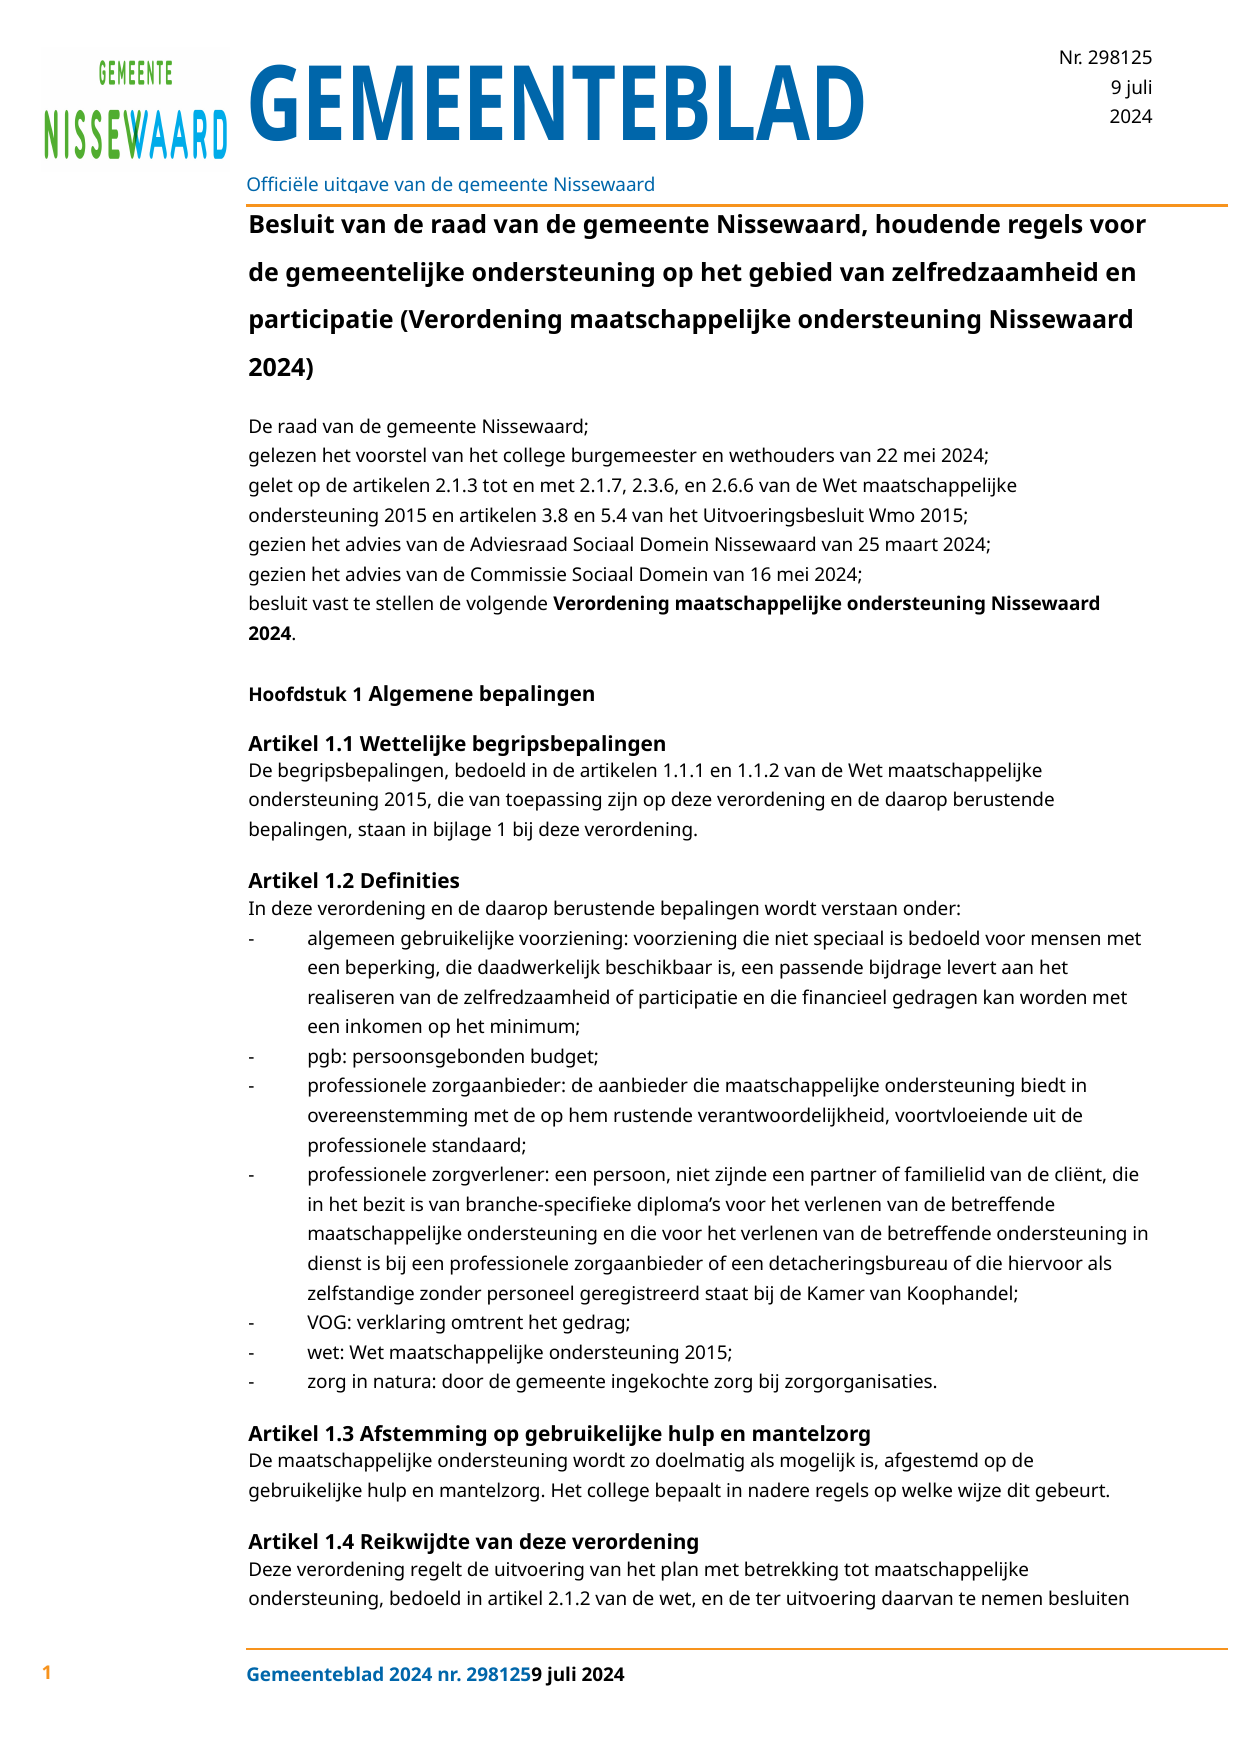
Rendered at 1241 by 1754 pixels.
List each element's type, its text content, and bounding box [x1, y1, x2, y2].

text De begripsbepalingen, bedoeld in de artikelen 1.1.1 en 1.1.2 van de Wet maatschappelijke ondersteuning 2015, die van toepassing zijn op deze verordening en de daarop berustende bepalingen, staan in bijlage 1 bij deze verordening. [248, 757, 1152, 842]
text Artikel 1.1 Wettelijke begripsbepalingen [248, 729, 1152, 757]
text Artikel 1.2 Definities [248, 867, 1152, 895]
list zorg in natura: door de gemeente ingekochte zorg bij zorgorganisaties. [248, 1368, 1152, 1394]
text gelezen het voorstel van het college burgemeester en wethouders van 22 mei 2024; [248, 443, 1152, 468]
text Hoofdstuk 1 Algemene bepalingen [248, 679, 1152, 708]
text gelet op de artikelen 2.1.3 tot en met 2.1.7, 2.3.6, en 2.6.6 van de Wet maatschappelijke ondersteuning 2015 en artikelen 3.8 en 5.4 van het Uitvoeringsbesluit Wmo 2015; [248, 472, 1152, 528]
text Besluit van de raad van de gemeente Nissewaard, houdende regels voor de gemeentelijke ondersteuning op het gebied van zelfredzaamheid en participatie (Verordening maatschappelijke ondersteuning Nissewaard 2024) [248, 207, 1152, 384]
text Artikel 1.4 Reikwijdte van deze verordening [248, 1527, 1152, 1556]
list pgb: persoonsgebonden budget; [248, 1043, 1152, 1069]
list VOG: verklaring omtrent het gedrag; [248, 1309, 1152, 1335]
text besluit vast te stellen de volgende Verordening maatschappelijke ondersteuning Nissewaard 2024. [248, 591, 1152, 646]
text Deze verordening regelt de uitvoering van het plan met betrekking tot maatschappelijke ondersteuning, bedoeld in artikel 2.1.2 van de wet, en de ter uitvoering daarvan te nemen besluiten [248, 1556, 1152, 1611]
list professionele zorgverlener: een persoon, niet zijnde een partner of familielid van de cliënt, die in het bezit is van branche-specifieke diploma’s voor het verlenen van de betreffende maatschappelijke ondersteuning en die voor het verlenen van de betreffende ondersteuning in dienst is bij een professionele zorgaanbieder of een detacheringsbureau of die hiervoor als zelfstandige zonder personeel geregistreerd staat bij de Kamer van Koophandel; [248, 1161, 1152, 1305]
text Artikel 1.3 Afstemming op gebruikelijke hulp en mantelzorg [248, 1419, 1152, 1447]
list professionele zorgaanbieder: de aanbieder die maatschappelijke ondersteuning biedt in overeenstemming met de op hem rustende verantwoordelijkheid, voortvloeiende uit de professionele standaard; [248, 1073, 1152, 1157]
picture [41, 47, 231, 172]
text In deze verordening en de daarop berustende bepalingen wordt verstaan onder: [248, 895, 1152, 921]
list algemeen gebruikelijke voorziening: voorziening die niet speciaal is bedoeld voor mensen met een beperking, die daadwerkelijk beschikbaar is, een passende bijdrage levert aan het realiseren van de zelfredzaamheid of participatie en die financieel gedragen kan worden met een inkomen op het minimum; [248, 925, 1152, 1039]
list wet: Wet maatschappelijke ondersteuning 2015; [248, 1339, 1152, 1364]
text De maatschappelijke ondersteuning wordt zo doelmatig als mogelijk is, afgestemd op de gebruikelijke hulp en mantelzorg. Het college bepaalt in nadere regels op welke wijze dit gebeurt. [248, 1447, 1152, 1503]
text gezien het advies van de Commissie Sociaal Domein van 16 mei 2024; [248, 561, 1152, 587]
text De raad van de gemeente Nissewaard; [248, 413, 1152, 439]
text gezien het advies van de Adviesraad Sociaal Domein Nissewaard van 25 maart 2024; [248, 531, 1152, 557]
